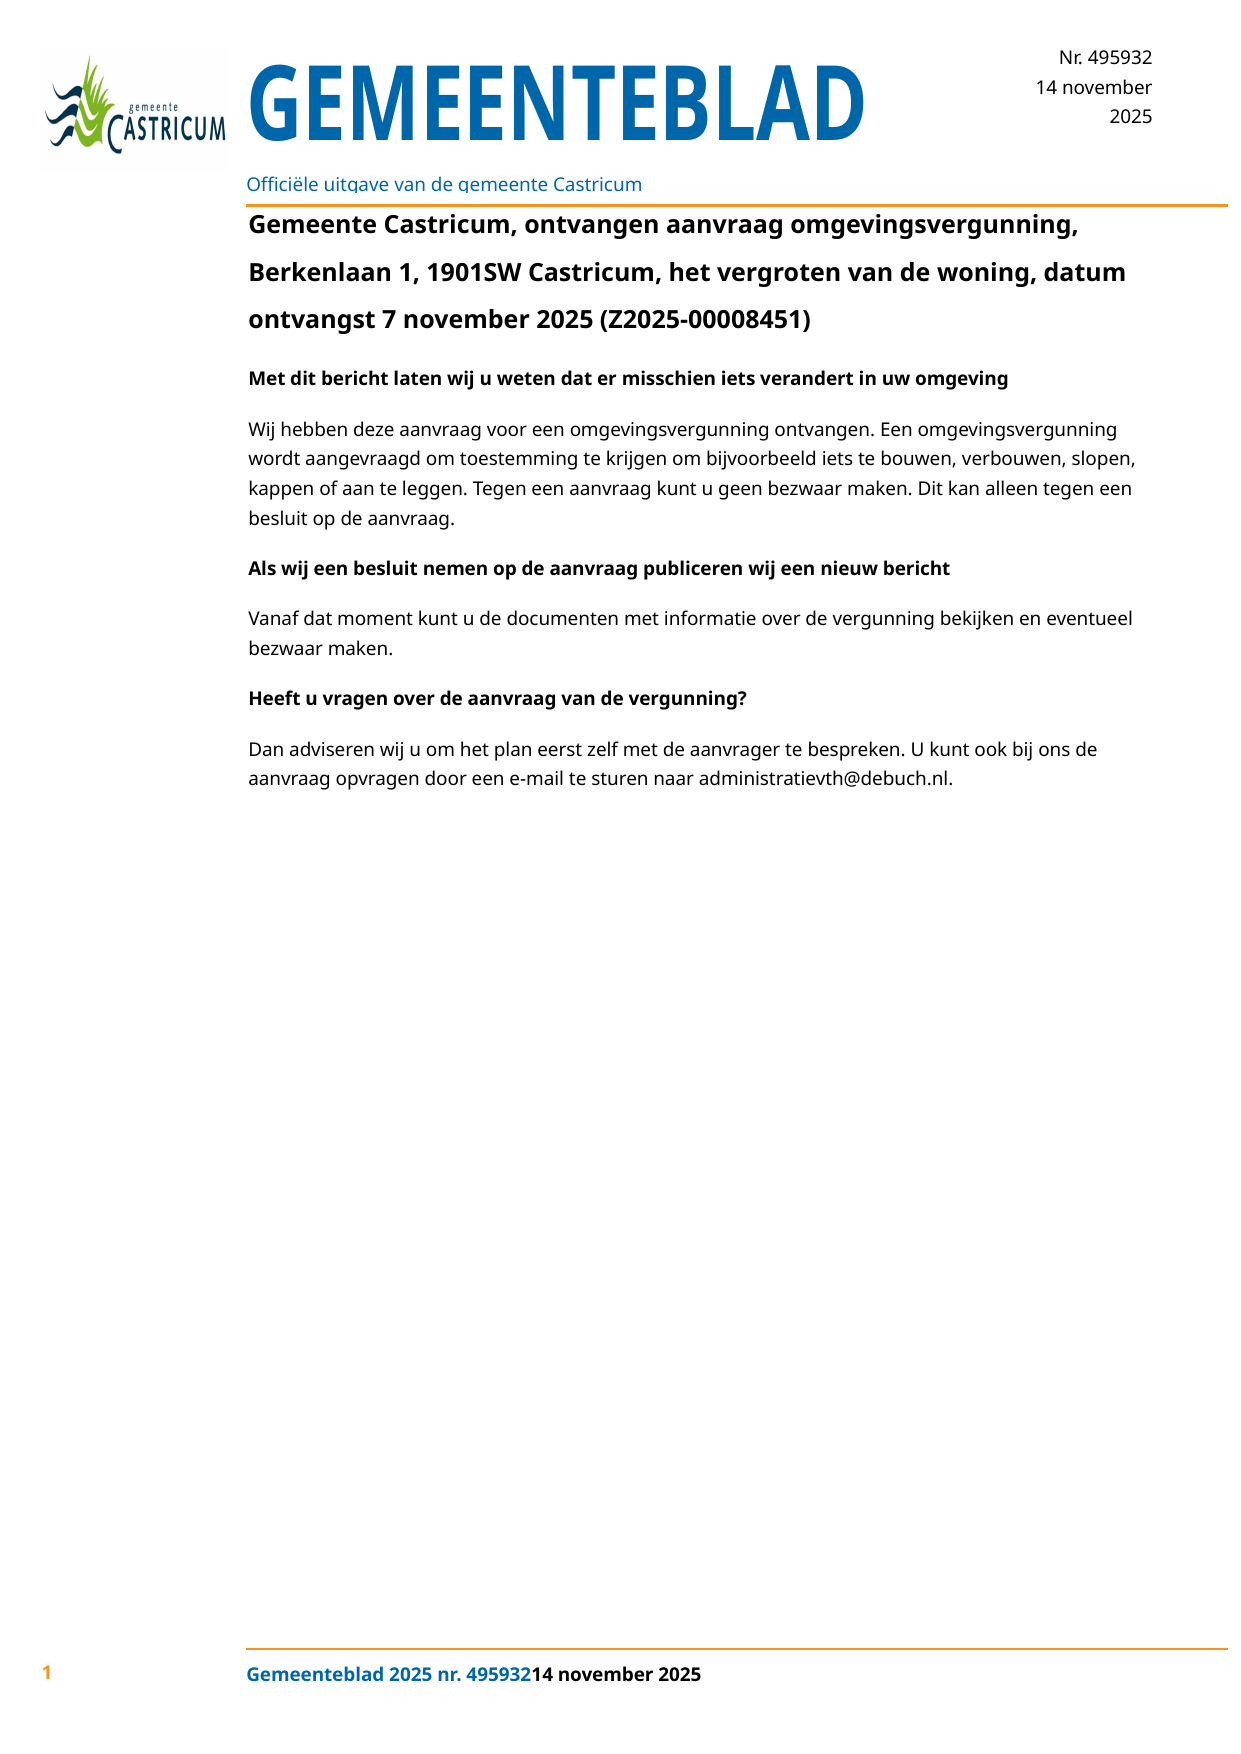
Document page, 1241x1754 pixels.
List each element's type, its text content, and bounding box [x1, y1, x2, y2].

text Heeft u vragen over de aanvraag van de vergunning? [248, 686, 1152, 711]
picture [41, 47, 231, 172]
text Wij hebben deze aanvraag voor een omgevingsvergunning ontvangen. Een omgevingsvergunning wordt aangevraagd om toestemming te krijgen om bijvoorbeeld iets te bouwen, verbouwen, slopen, kappen of aan te leggen. Tegen een aanvraag kunt u geen bezwaar maken. Dit kan alleen tegen een besluit op de aanvraag. [248, 416, 1152, 530]
text Dan adviseren wij u om het plan eerst zelf met de aanvrager te bespreken. U kunt ook bij ons de aanvraag opvragen door een e-mail te sturen naar administratievth@debuch.nl. [248, 736, 1152, 791]
text Vanaf dat moment kunt u de documenten met informatie over de vergunning bekijken en eventueel bezwaar maken. [248, 606, 1152, 661]
text Gemeente Castricum, ontvangen aanvraag omgevingsvergunning, Berkenlaan 1, 1901SW Castricum, het vergroten van de woning, datum ontvangst 7 november 2025 (Z2025-00008451) [248, 207, 1152, 336]
text Met dit bericht laten wij u weten dat er misschien iets verandert in uw omgeving [248, 366, 1152, 391]
text Als wij een besluit nemen op de aanvraag publiceren wij een nieuw bericht [248, 555, 1152, 581]
